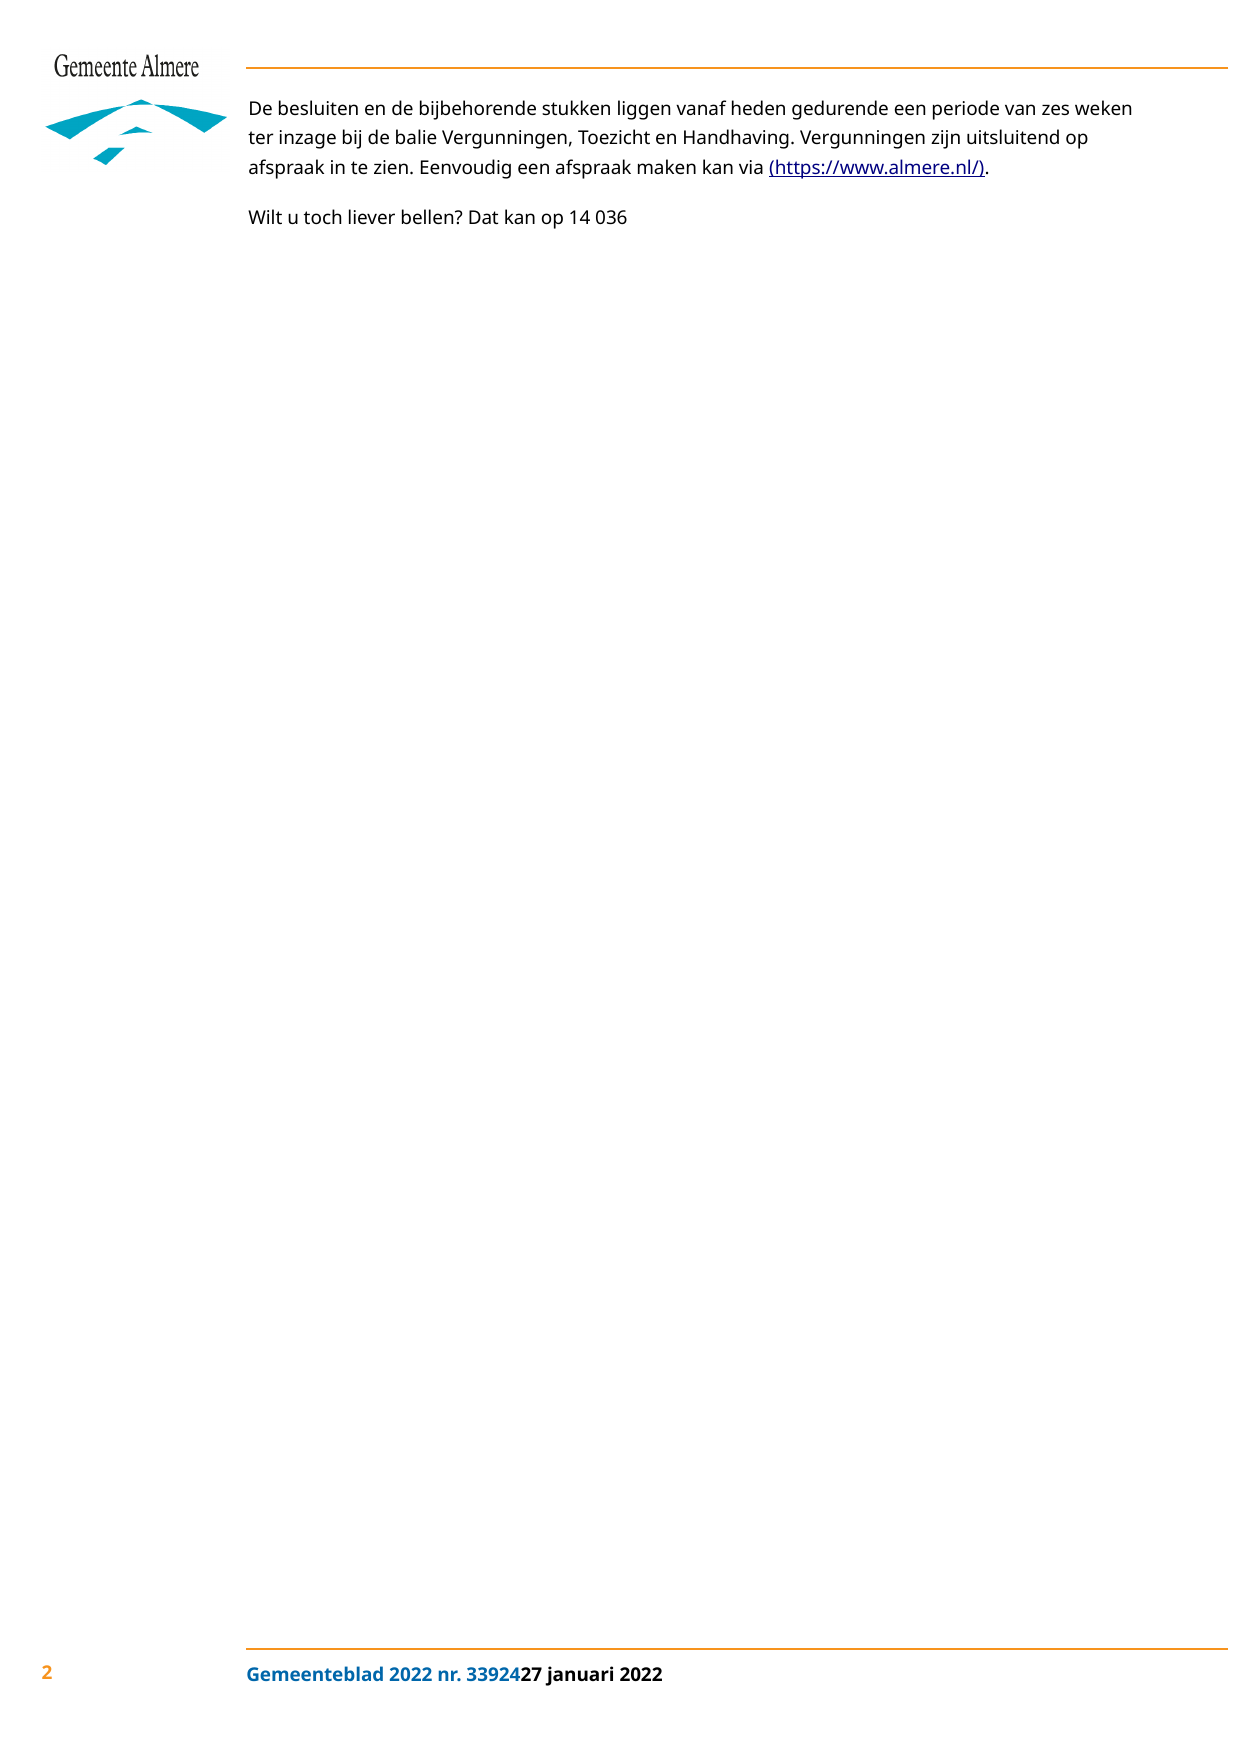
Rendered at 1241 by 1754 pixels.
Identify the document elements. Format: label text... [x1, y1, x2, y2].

picture [41, 47, 231, 172]
text De besluiten en de bijbehorende stukken liggen vanaf heden gedurende een periode van zes weken ter inzage bij de balie Vergunningen, Toezicht en Handhaving. Vergunningen zijn uitsluitend op afspraak in te zien. Eenvoudig een afspraak maken kan via (https://www.almere.nl/). [248, 95, 1152, 180]
text Wilt u toch liever bellen? Dat kan op 14 036 [248, 204, 1152, 230]
